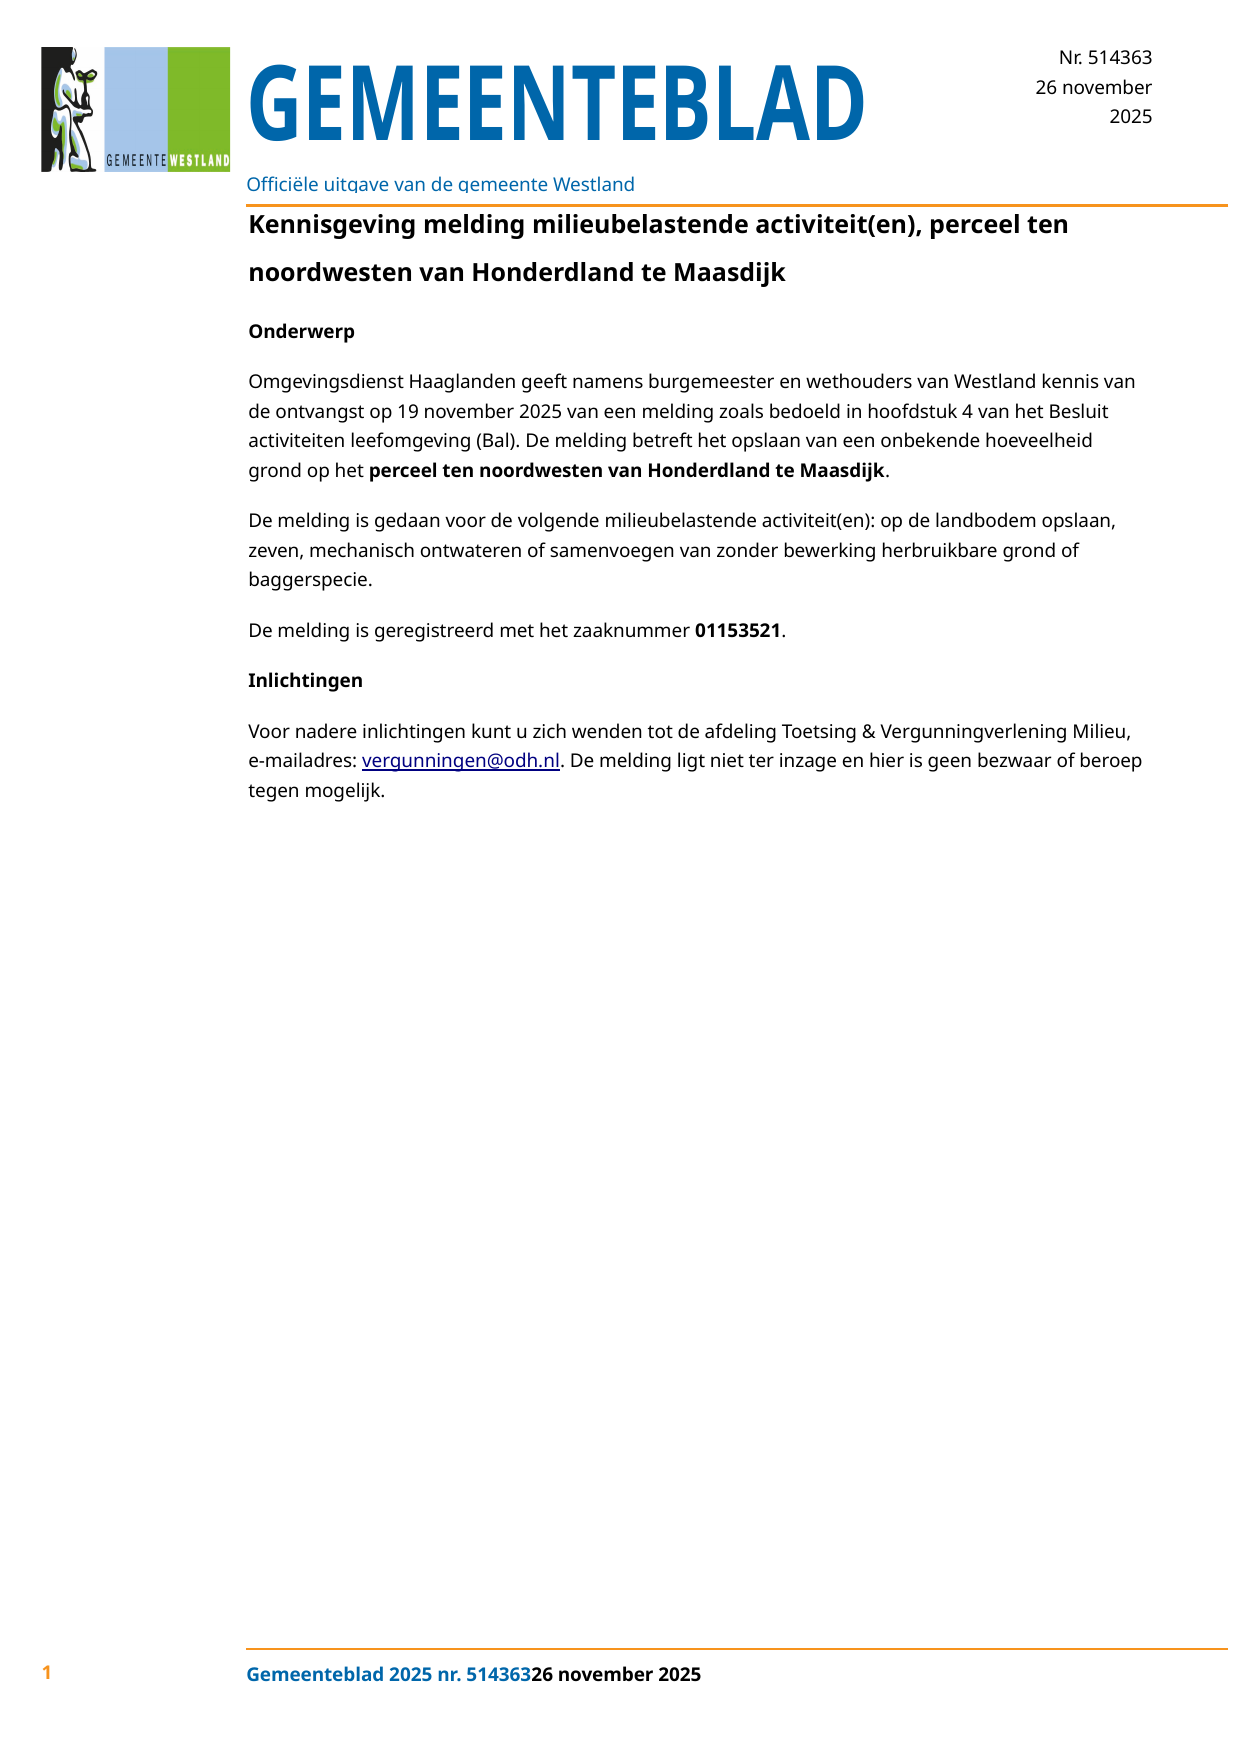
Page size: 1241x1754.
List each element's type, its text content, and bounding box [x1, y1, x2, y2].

text Omgevingsdienst Haaglanden geeft namens burgemeester en wethouders van Westland kennis van de ontvangst op 19 november 2025 van een melding zoals bedoeld in hoofdstuk 4 van het Besluit activiteiten leefomgeving (Bal). De melding betreft het opslaan van een onbekende hoeveelheid grond op het perceel ten noordwesten van Honderdland te Maasdijk. [248, 368, 1152, 483]
text Kennisgeving melding milieubelastende activiteit(en), perceel ten noordwesten van Honderdland te Maasdijk [248, 207, 1152, 288]
text De melding is gedaan voor de volgende milieubelastende activiteit(en): op de landbodem opslaan, zeven, mechanisch ontwateren of samenvoegen van zonder bewerking herbruikbare grond of baggerspecie. [248, 507, 1152, 592]
text Inlichtingen [248, 667, 1152, 693]
text De melding is geregistreerd met het zaaknummer 01153521. [248, 617, 1152, 643]
text Voor nadere inlichtingen kunt u zich wenden tot de afdeling Toetsing & Vergunningverlening Milieu, e-mailadres: vergunningen@odh.nl. De melding ligt niet ter inzage en hier is geen bezwaar of beroep tegen mogelijk. [248, 718, 1152, 803]
text Onderwerp [248, 318, 1152, 344]
picture [41, 47, 231, 172]
